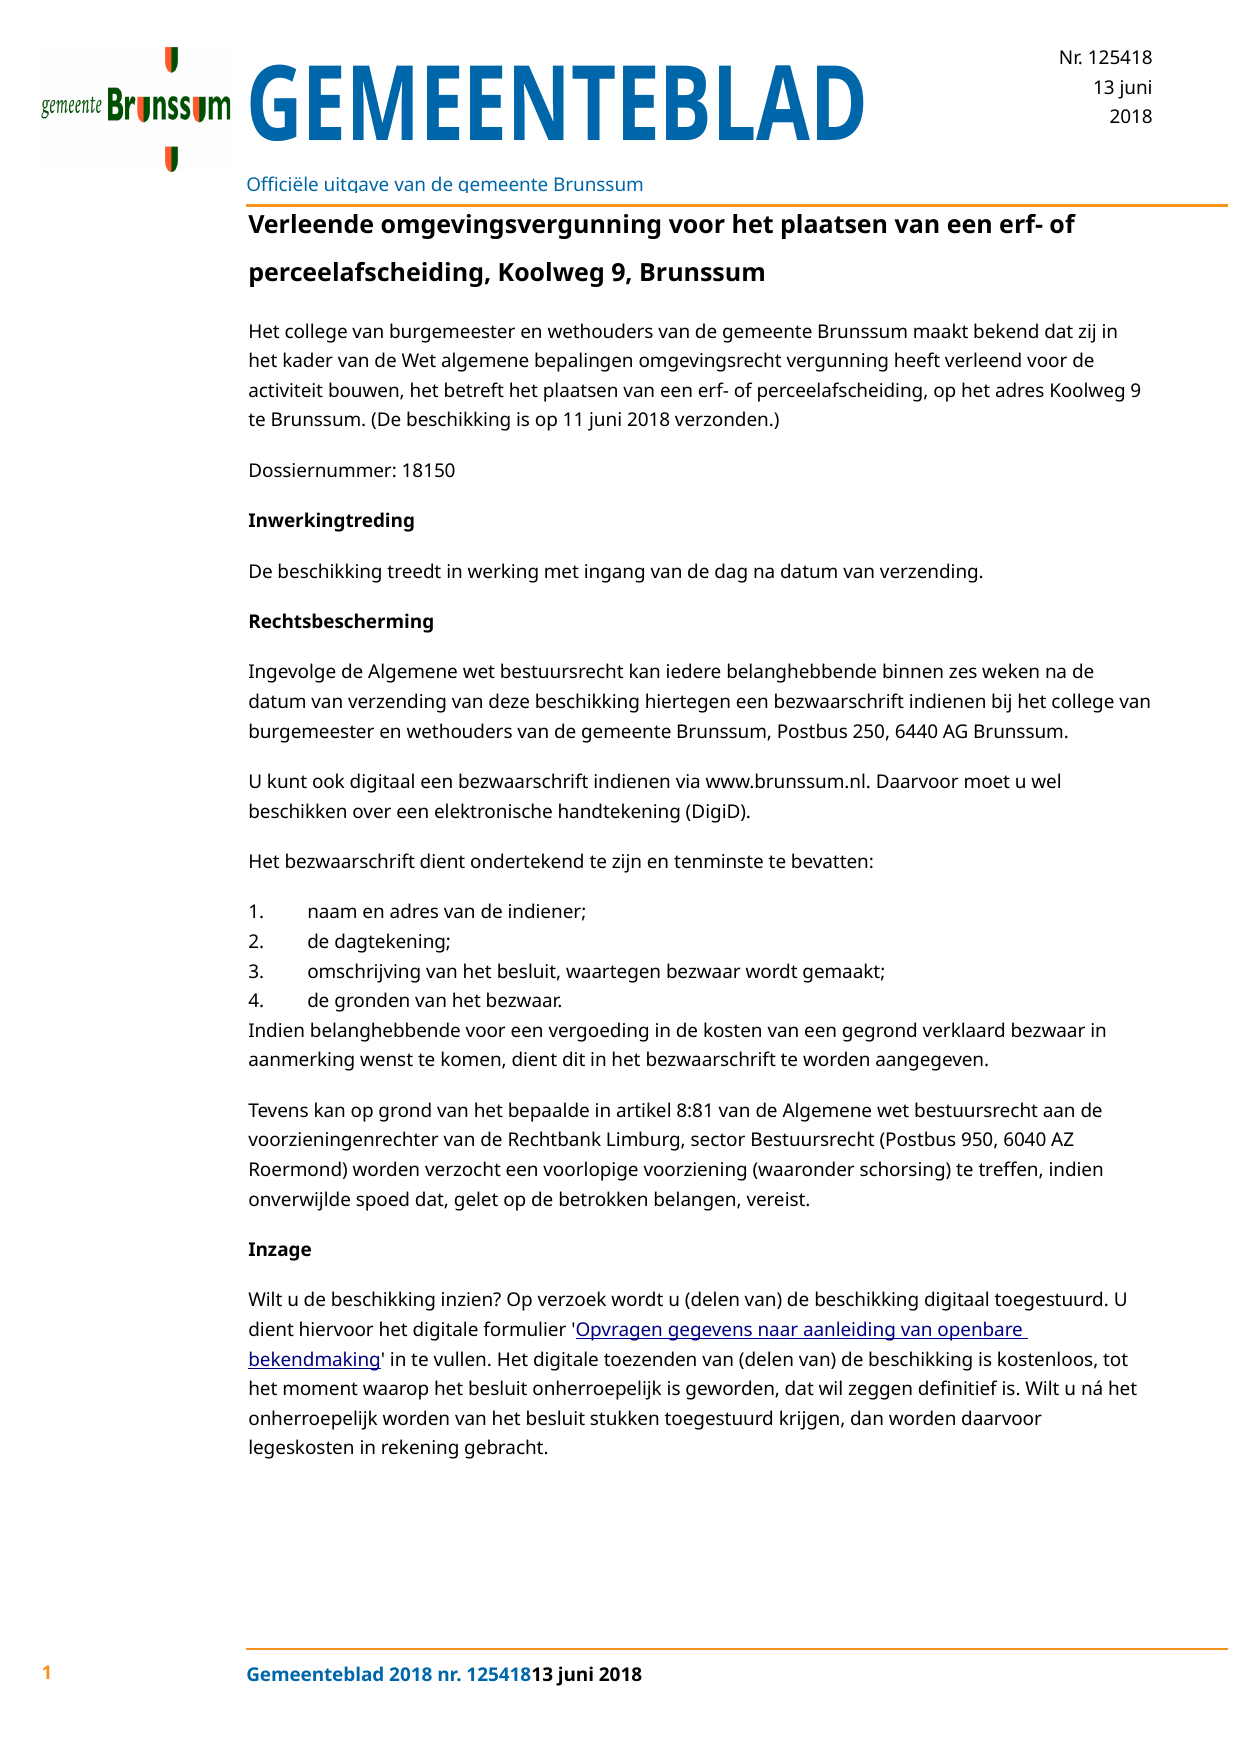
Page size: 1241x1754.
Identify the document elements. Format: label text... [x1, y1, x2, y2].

text Rechtsbescherming [248, 608, 1152, 634]
list de dagtekening; [248, 928, 1152, 954]
list naam en adres van de indiener; [248, 899, 1152, 924]
text Het bezwaarschrift dient ondertekend te zijn en tenminste te bevatten: [248, 848, 1152, 874]
picture [41, 47, 231, 172]
list de gronden van het bezwaar. [248, 987, 1152, 1013]
text Verleende omgevingsvergunning voor het plaatsen van een erf- of perceelafscheiding, Koolweg 9, Brunssum [248, 207, 1152, 288]
text De beschikking treedt in werking met ingang van de dag na datum van verzending. [248, 558, 1152, 584]
text Tevens kan op grond van het bepaalde in artikel 8:81 van de Algemene wet bestuursrecht aan de voorzieningenrechter van de Rechtbank Limburg, sector Bestuursrecht (Postbus 950, 6040 AZ Roermond) worden verzocht een voorlopige voorziening (waaronder schorsing) te treffen, indien onverwijlde spoed dat, gelet op de betrokken belangen, vereist. [248, 1097, 1152, 1212]
text Wilt u de beschikking inzien? Op verzoek wordt u (delen van) de beschikking digitaal toegestuurd. U dient hiervoor het digitale formulier 'Opvragen gegevens naar aanleiding van openbare bekendmaking' in te vullen. Het digitale toezenden van (delen van) de beschikking is kostenloos, tot het moment waarop het besluit onherroepelijk is geworden, dat wil zeggen definitief is. Wilt u ná het onherroepelijk worden van het besluit stukken toegestuurd krijgen, dan worden daarvoor legeskosten in rekening gebracht. [248, 1287, 1152, 1460]
text Indien belanghebbende voor een vergoeding in de kosten van een gegrond verklaard bezwaar in aanmerking wenst te komen, dient dit in het bezwaarschrift te worden aangegeven. [248, 1017, 1152, 1072]
text U kunt ook digitaal een bezwaarschrift indienen via www.brunssum.nl. Daarvoor moet u wel beschikken over een elektronische handtekening (DigiD). [248, 768, 1152, 824]
text Ingevolge de Algemene wet bestuursrecht kan iedere belanghebbende binnen zes weken na de datum van verzending van deze beschikking hiertegen een bezwaarschrift indienen bij het college van burgemeester en wethouders van de gemeente Brunssum, Postbus 250, 6440 AG Brunssum. [248, 659, 1152, 744]
text Het college van burgemeester en wethouders van de gemeente Brunssum maakt bekend dat zij in het kader van de Wet algemene bepalingen omgevingsrecht vergunning heeft verleend voor de activiteit bouwen, het betreft het plaatsen van een erf- of perceelafscheiding, op het adres Koolweg 9 te Brunssum. (De beschikking is op 11 juni 2018 verzonden.) [248, 318, 1152, 432]
text Inwerkingtreding [248, 507, 1152, 533]
list omschrijving van het besluit, waartegen bezwaar wordt gemaakt; [248, 958, 1152, 984]
text Dossiernummer: 18150 [248, 457, 1152, 483]
text Inzage [248, 1236, 1152, 1262]
